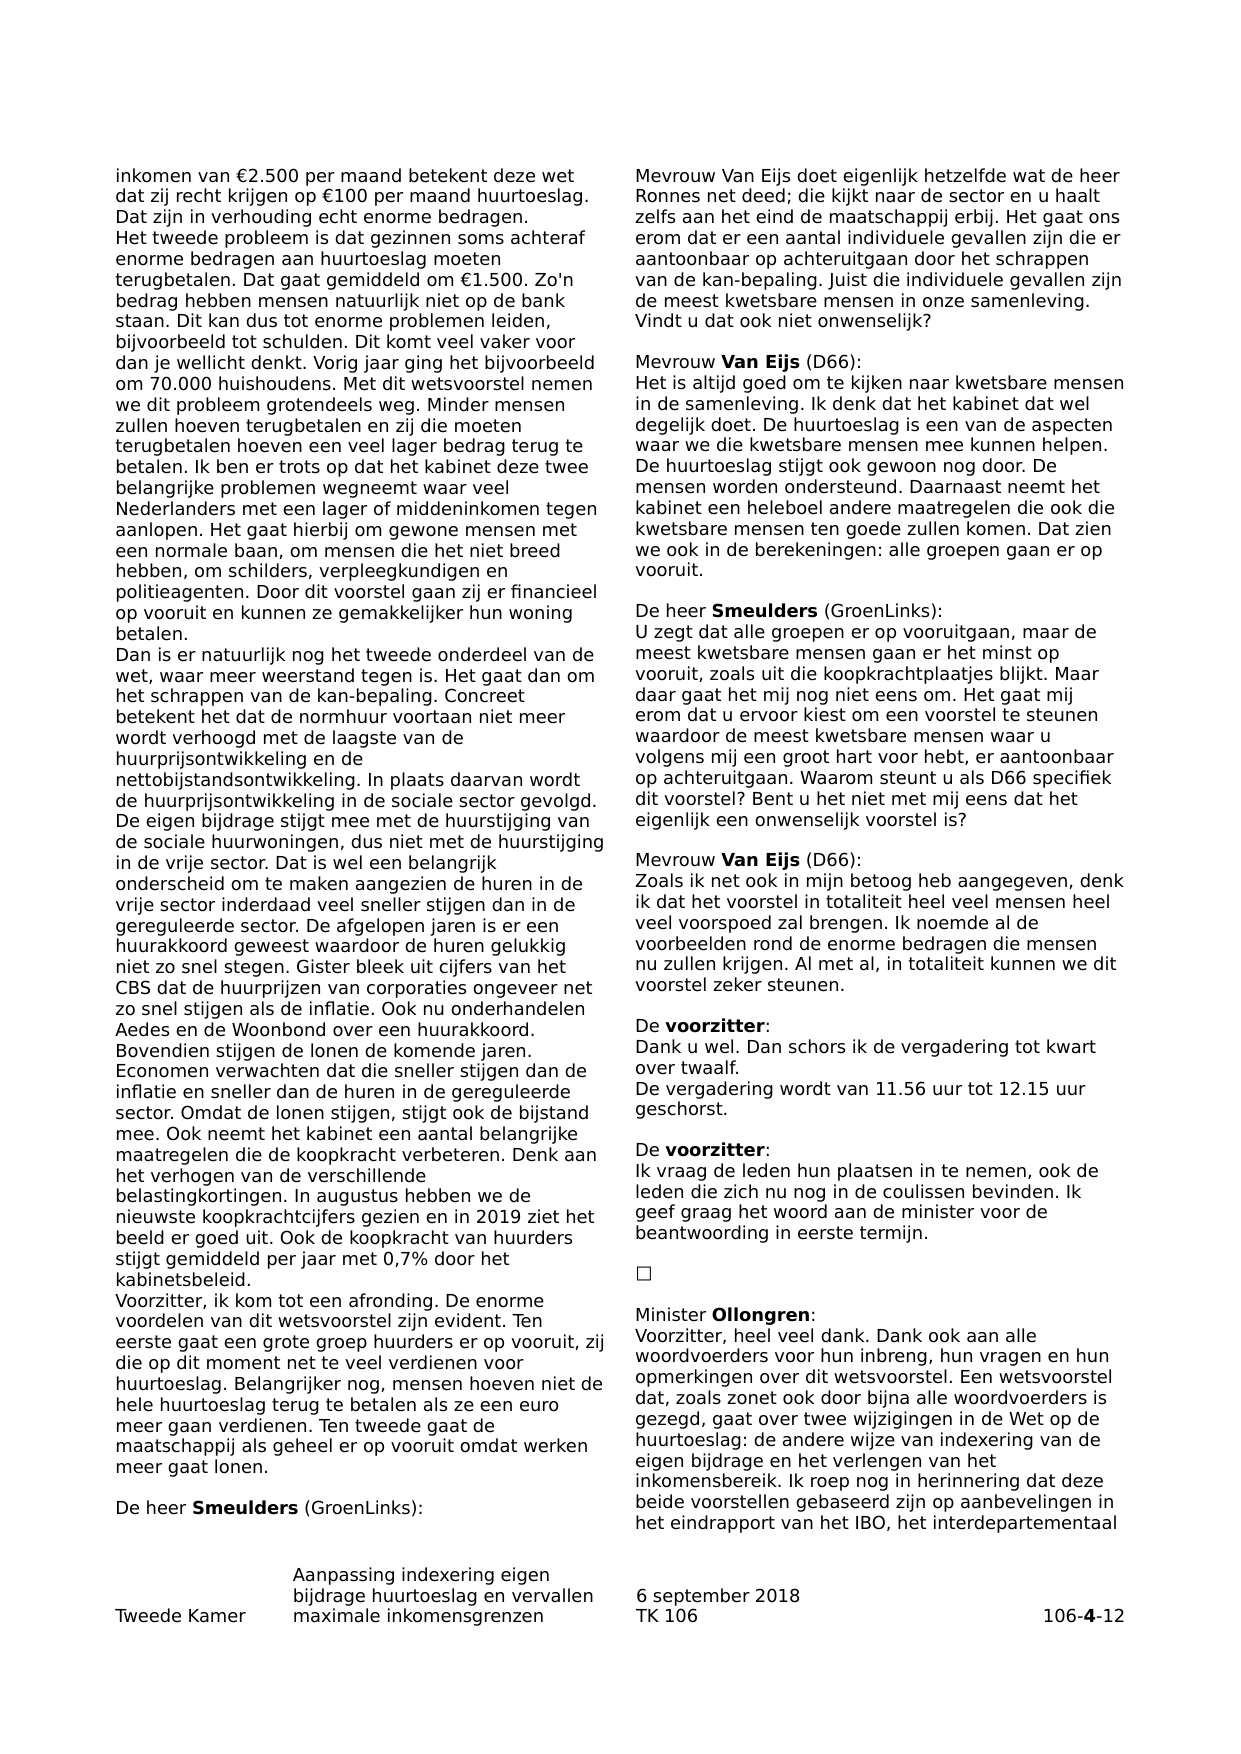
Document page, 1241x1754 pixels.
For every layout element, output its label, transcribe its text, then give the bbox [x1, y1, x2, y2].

text Mevrouw Van Eijs (D66): [635, 850, 1125, 871]
text Minister Ollongren: [635, 1305, 1125, 1325]
text Voorzitter, ik kom tot een afronding. De enorme voordelen van dit wetsvoorstel zijn evident. Ten eerste gaat een grote groep huurders er op vooruit, zij die op dit moment net te veel verdienen voor huurtoeslag. Belangrijker nog, mensen hoeven niet de hele huurtoeslag terug te betalen als ze een euro meer gaan verdienen. Ten tweede gaat de maatschappij als geheel er op vooruit omdat werken meer gaat lonen. [115, 1290, 605, 1478]
text De vergadering wordt van 11.56 uur tot 12.15 uur geschorst. [635, 1078, 1125, 1120]
text Het tweede probleem is dat gezinnen soms achteraf enorme bedragen aan huurtoeslag moeten terugbetalen. Dat gaat gemiddeld om €1.500. Zo'n bedrag hebben mensen natuurlijk niet op de bank staan. Dit kan dus tot enorme problemen leiden, bijvoorbeeld tot schulden. Dit komt veel vaker voor dan je wellicht denkt. Vorig jaar ging het bijvoorbeeld om 70.000 huishoudens. Met dit wetsvoorstel nemen we dit probleem grotendeels weg. Minder mensen zullen hoeven terugbetalen en zij die moeten terugbetalen hoeven een veel lager bedrag terug te betalen. Ik ben er trots op dat het kabinet deze twee belangrijke problemen wegneemt waar veel Nederlanders met een lager of middeninkomen tegen aanlopen. Het gaat hierbij om gewone mensen met een normale baan, om mensen die het niet breed hebben, om schilders, verpleegkundigen en politieagenten. Door dit voorstel gaan zij er financieel op vooruit en kunnen ze gemakkelijker hun woning betalen. [115, 228, 605, 644]
text inkomen van €2.500 per maand betekent deze wet dat zij recht krijgen op €100 per maand huurtoeslag. Dat zijn in verhouding echt enorme bedragen. [115, 165, 605, 228]
text De heer Smeulders (GroenLinks): [635, 601, 1125, 622]
text De heer Smeulders (GroenLinks): [115, 1498, 605, 1518]
text U zegt dat alle groepen er op vooruitgaan, maar de meest kwetsbare mensen gaan er het minst op vooruit, zoals uit die koopkrachtplaatjes blijkt. Maar daar gaat het mij nog niet eens om. Het gaat mij erom dat u ervoor kiest om een voorstel te steunen waardoor de meest kwetsbare mensen waar u volgens mij een groot hart voor hebt, er aantoonbaar op achteruitgaan. Waarom steunt u als D66 specifiek dit voorstel? Bent u het niet met mij eens dat het eigenlijk een onwenselijk voorstel is? [635, 622, 1125, 830]
text Dank u wel. Dan schors ik de vergadering tot kwart over twaalf. [635, 1037, 1125, 1078]
text Mevrouw Van Eijs doet eigenlijk hetzelfde wat de heer Ronnes net deed; die kijkt naar de sector en u haalt zelfs aan het eind de maatschappij erbij. Het gaat ons erom dat er een aantal individuele gevallen zijn die er aantoonbaar op achteruitgaan door het schrappen van de kan-bepaling. Juist die individuele gevallen zijn de meest kwetsbare mensen in onze samenleving. Vindt u dat ook niet onwenselijk? [635, 165, 1125, 332]
text Ik vraag de leden hun plaatsen in te nemen, ook de leden die zich nu nog in de coulissen bevinden. Ik geef graag het woord aan de minister voor de beantwoording in eerste termijn. [635, 1161, 1125, 1244]
text Dan is er natuurlijk nog het tweede onderdeel van de wet, waar meer weerstand tegen is. Het gaat dan om het schrappen van de kan-bepaling. Concreet betekent het dat de normhuur voortaan niet meer wordt verhoogd met de laagste van de huurprijsontwikkeling en de nettobijstandsontwikkeling. In plaats daarvan wordt de huurprijsontwikkeling in de sociale sector gevolgd. De eigen bijdrage stijgt mee met de huurstijging van de sociale huurwoningen, dus niet met de huurstijging in de vrije sector. Dat is wel een belangrijk onderscheid om te maken aangezien de huren in de vrije sector inderdaad veel sneller stijgen dan in de gereguleerde sector. De afgelopen jaren is er een huurakkoord geweest waardoor de huren gelukkig niet zo snel stegen. Gister bleek uit cijfers van het CBS dat de huurprijzen van corporaties ongeveer net zo snel stijgen als de inflatie. Ook nu onderhandelen Aedes en de Woonbond over een huurakkoord. Bovendien stijgen de lonen de komende jaren. Economen verwachten dat die sneller stijgen dan de inflatie en sneller dan de huren in de gereguleerde sector. Omdat de lonen stijgen, stijgt ook de bijstand mee. Ook neemt het kabinet een aantal belangrijke maatregelen die de koopkracht verbeteren. Denk aan het verhogen van de verschillende belastingkortingen. In augustus hebben we de nieuwste koopkrachtcijfers gezien en in 2019 ziet het beeld er goed uit. Ook de koopkracht van huurders stijgt gemiddeld per jaar met 0,7% door het kabinetsbeleid. [115, 644, 605, 1290]
text Mevrouw Van Eijs (D66): [635, 352, 1125, 373]
text Zoals ik net ook in mijn betoog heb aangegeven, denk ik dat het voorstel in totaliteit heel veel mensen heel veel voorspoed zal brengen. Ik noemde al de voorbeelden rond de enorme bedragen die mensen nu zullen krijgen. Al met al, in totaliteit kunnen we dit voorstel zeker steunen. [635, 871, 1125, 996]
text ⬜ [635, 1264, 1125, 1285]
text De voorzitter: [635, 1140, 1125, 1161]
text De voorzitter: [635, 1016, 1125, 1037]
text Voorzitter, heel veel dank. Dank ook aan alle woordvoerders voor hun inbreng, hun vragen en hun opmerkingen over dit wetsvoorstel. Een wetsvoorstel dat, zoals zonet ook door bijna alle woordvoerders is gezegd, gaat over twee wijzigingen in de Wet op de huurtoeslag: de andere wijze van indexering van de eigen bijdrage en het verlengen van het inkomensbereik. Ik roep nog in herinnering dat deze beide voorstellen gebaseerd zijn op aanbevelingen in het eindrapport van het IBO, het interdepartementaal [635, 1325, 1125, 1534]
text Het is altijd goed om te kijken naar kwetsbare mensen in de samenleving. Ik denk dat het kabinet dat wel degelijk doet. De huurtoeslag is een van de aspecten waar we die kwetsbare mensen mee kunnen helpen. De huurtoeslag stijgt ook gewoon nog door. De mensen worden ondersteund. Daarnaast neemt het kabinet een heleboel andere maatregelen die ook die kwetsbare mensen ten goede zullen komen. Dat zien we ook in de berekeningen: alle groepen gaan er op vooruit. [635, 373, 1125, 581]
